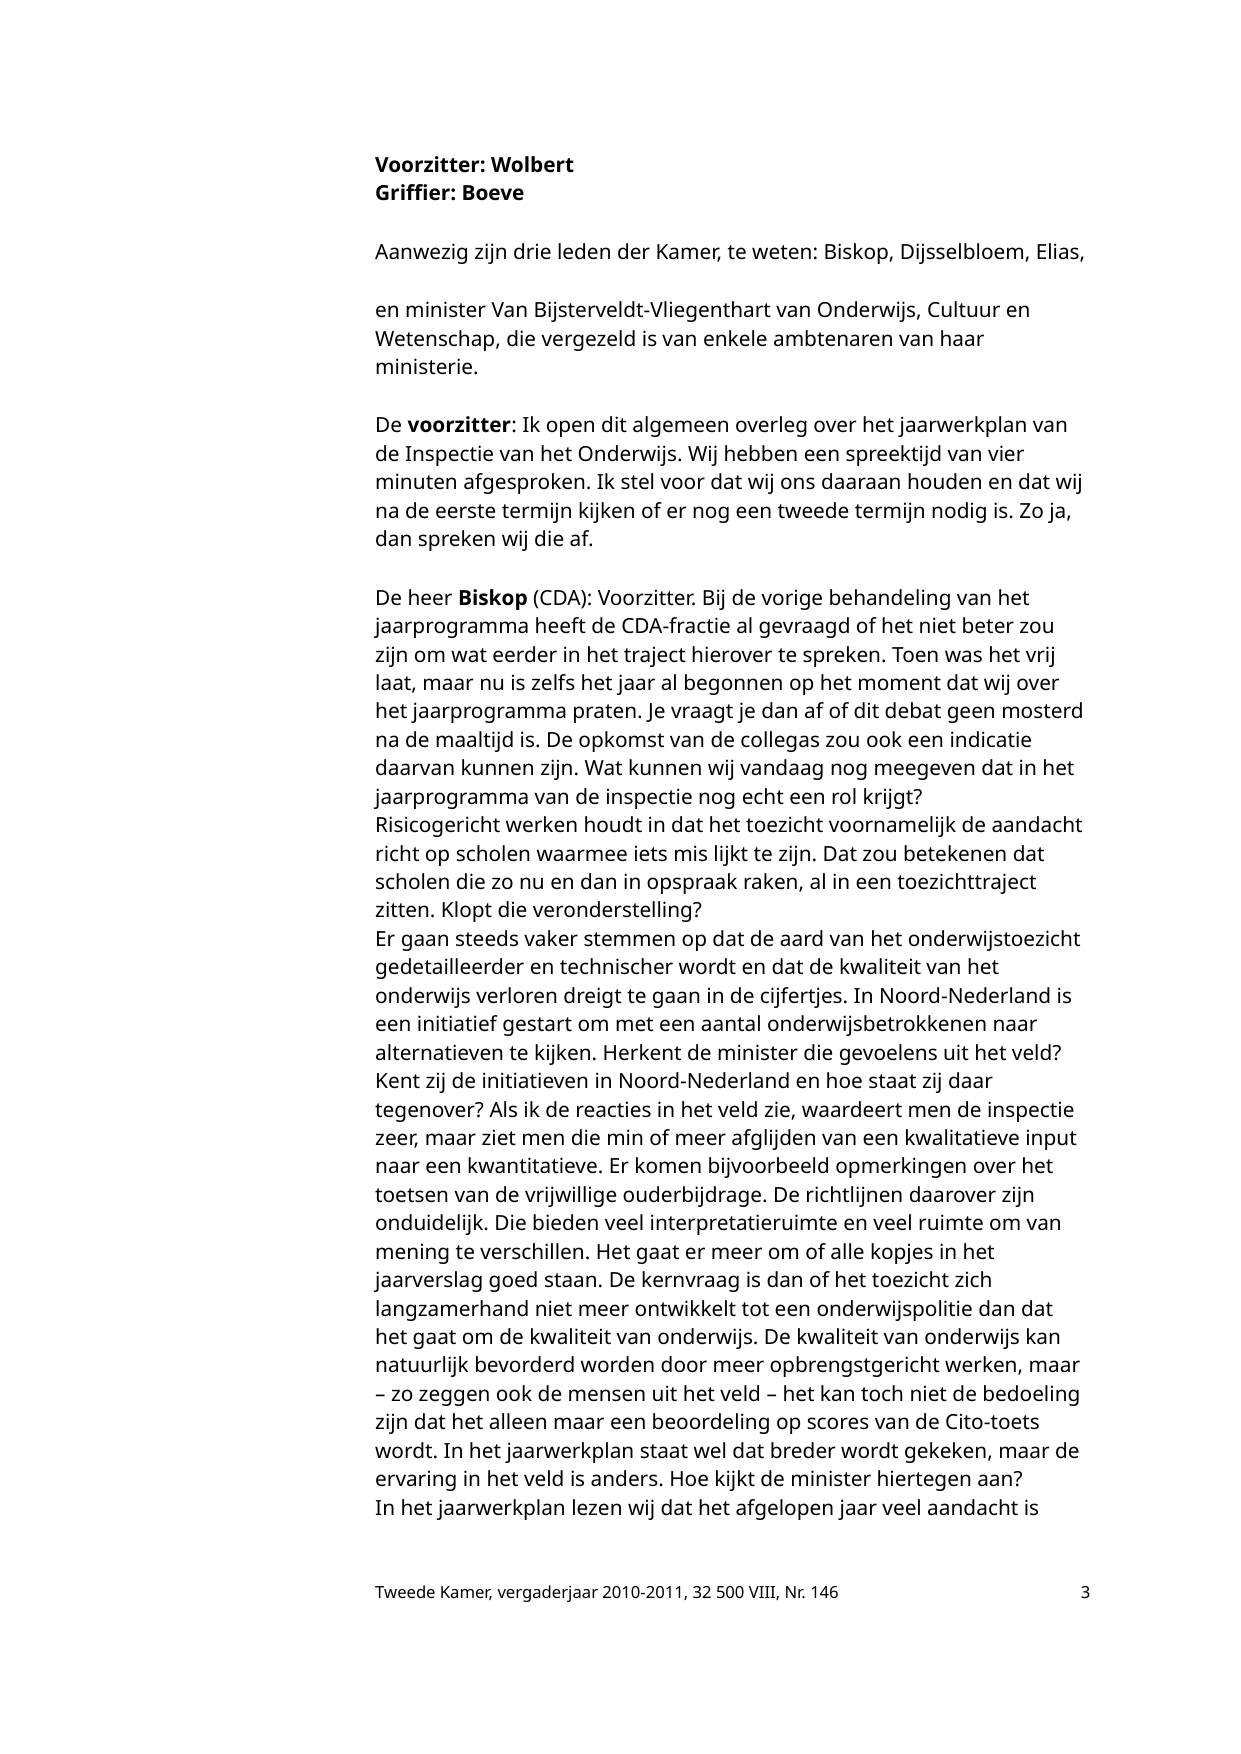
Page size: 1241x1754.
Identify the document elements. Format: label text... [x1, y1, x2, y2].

text Risicogericht werken houdt in dat het toezicht voornamelijk de aandacht richt op scholen waarmee iets mis lijkt te zijn. Dat zou betekenen dat scholen die zo nu en dan in opspraak raken, al in een toezichttraject zitten. Klopt die veronderstelling? [375, 810, 1090, 924]
text Voorzitter: Wolbert [375, 150, 1090, 178]
text Griffier: Boeve [375, 178, 1090, 207]
text De heer Biskop (CDA): Voorzitter. Bij de vorige behandeling van het jaarprogramma heeft de CDA-fractie al gevraagd of het niet beter zou zijn om wat eerder in het traject hierover te spreken. Toen was het vrij laat, maar nu is zelfs het jaar al begonnen op het moment dat wij over het jaarprogramma praten. Je vraagt je dan af of dit debat geen mosterd na de maaltijd is. De opkomst van de collegas zou ook een indicatie daarvan kunnen zijn. Wat kunnen wij vandaag nog meegeven dat in het jaarprogramma van de inspectie nog echt een rol krijgt? [375, 583, 1090, 810]
text Er gaan steeds vaker stemmen op dat de aard van het onderwijstoezicht gedetailleerder en technischer wordt en dat de kwaliteit van het onderwijs verloren dreigt te gaan in de cijfertjes. In Noord-Nederland is een initiatief gestart om met een aantal onderwijsbetrokkenen naar alternatieven te kijken. Herkent de minister die gevoelens uit het veld? Kent zij de initiatieven in Noord-Nederland en hoe staat zij daar tegenover? Als ik de reacties in het veld zie, waardeert men de inspectie zeer, maar ziet men die min of meer afglijden van een kwalitatieve input naar een kwantitatieve. Er komen bijvoorbeeld opmerkingen over het toetsen van de vrijwillige ouderbijdrage. De richtlijnen daarover zijn onduidelijk. Die bieden veel interpretatieruimte en veel ruimte om van mening te verschillen. Het gaat er meer om of alle kopjes in het jaarverslag goed staan. De kernvraag is dan of het toezicht zich langzamerhand niet meer ontwikkelt tot een onderwijspolitie dan dat het gaat om de kwaliteit van onderwijs. De kwaliteit van onderwijs kan natuurlijk bevorderd worden door meer opbrengstgericht werken, maar – zo zeggen ook de mensen uit het veld – het kan toch niet de bedoeling zijn dat het alleen maar een beoordeling op scores van de Cito-toets wordt. In het jaarwerkplan staat wel dat breder wordt gekeken, maar de ervaring in het veld is anders. Hoe kijkt de minister hiertegen aan? [375, 924, 1090, 1493]
text In het jaarwerkplan lezen wij dat het afgelopen jaar veel aandacht is [375, 1493, 1090, 1521]
text De voorzitter: Ik open dit algemeen overleg over het jaarwerkplan van de Inspectie van het Onderwijs. Wij hebben een spreektijd van vier minuten afgesproken. Ik stel voor dat wij ons daaraan houden en dat wij na de eerste termijn kijken of er nog een tweede termijn nodig is. Zo ja, dan spreken wij die af. [375, 411, 1090, 553]
text Aanwezig zijn drie leden der Kamer, te weten: Biskop, Dijsselbloem, Elias, [375, 237, 1090, 265]
text en minister Van Bijsterveldt-Vliegenthart van Onderwijs, Cultuur en Wetenschap, die vergezeld is van enkele ambtenaren van haar ministerie. [375, 295, 1090, 381]
